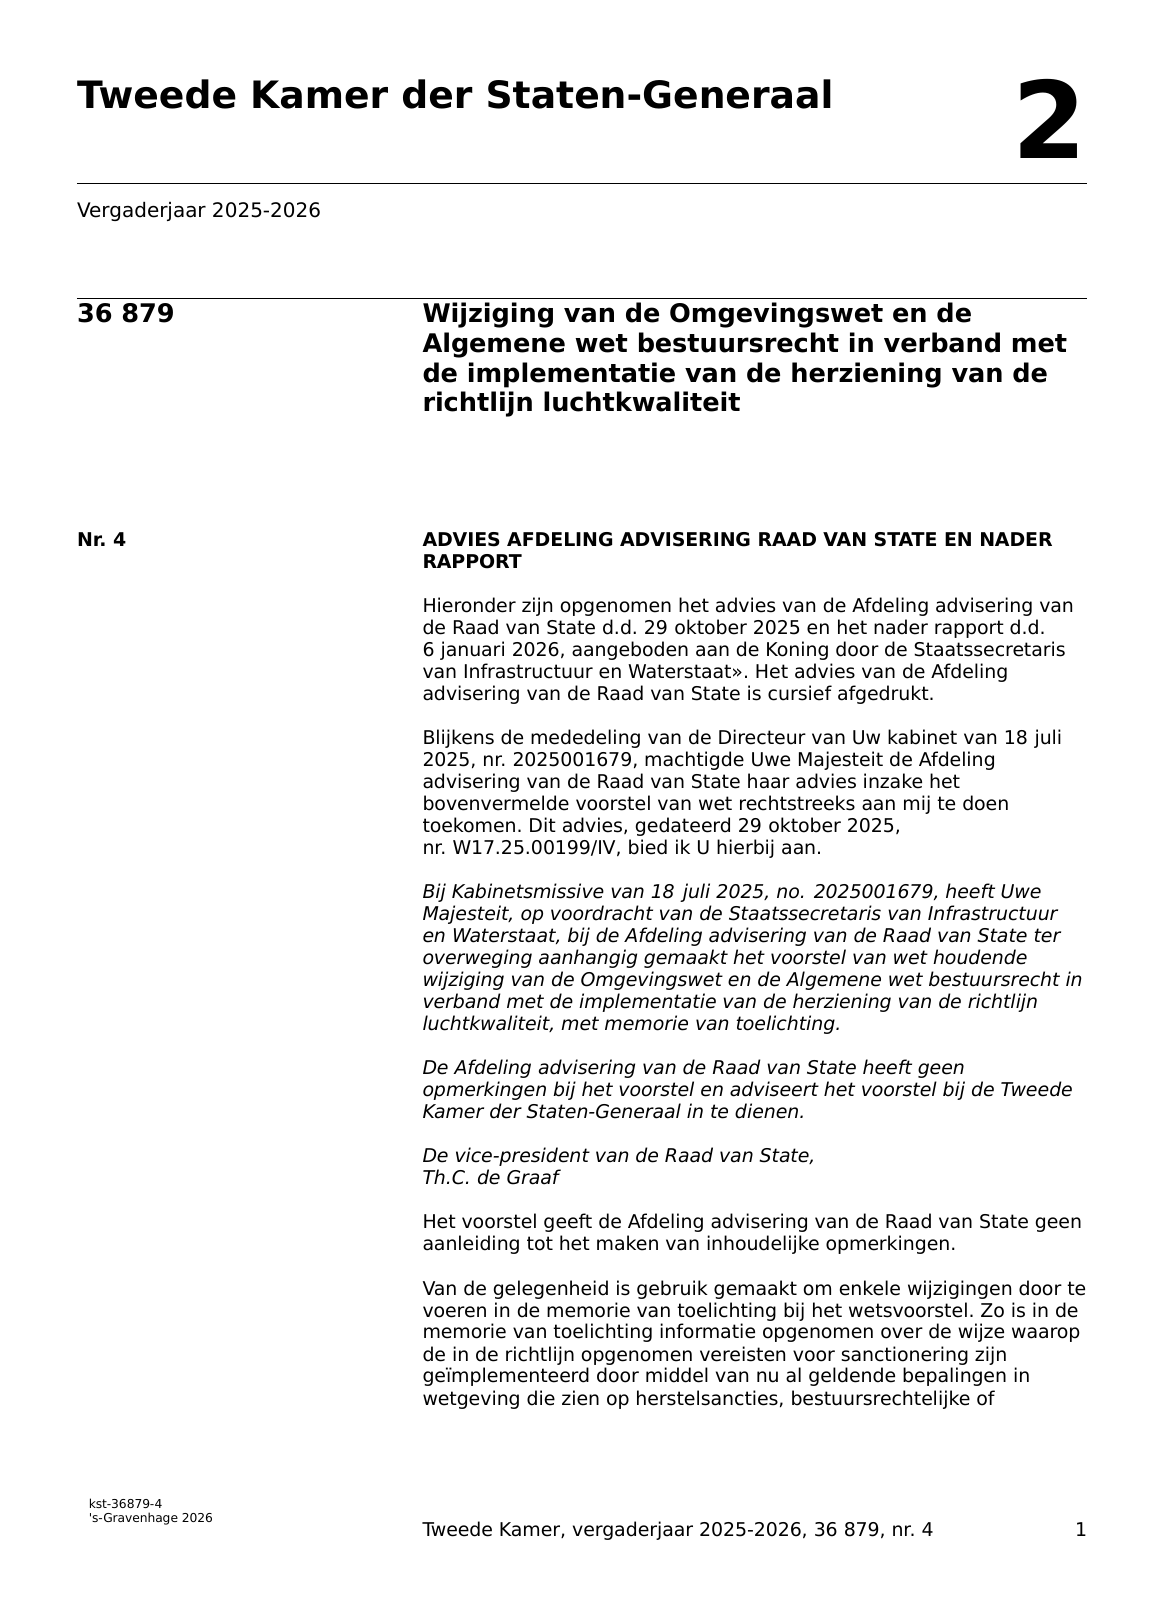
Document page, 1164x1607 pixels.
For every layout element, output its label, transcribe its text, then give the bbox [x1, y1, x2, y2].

text kst-36879-4 [88, 1497, 323, 1511]
subtitle Nr. 4 ADVIES AFDELING ADVISERING RAAD VAN STATE EN NADER RAPPORT [77, 529, 1087, 573]
text Blijkens de mededeling van de Directeur van Uw kabinet van 18 juli 2025, nr. 2025001679, machtigde Uwe Majesteit de Afdeling advisering van de Raad van State haar advies inzake het bovenvermelde voorstel van wet rechtstreeks aan mij te doen toekomen. Dit advies, gedateerd 29 oktober 2025, nr. W17.25.00199/IV, bied ik U hierbij aan. [422, 727, 1087, 859]
table_header 2 [886, 59, 1087, 183]
text Bij Kabinetsmissive van 18 juli 2025, no. 2025001679, heeft Uwe Majesteit, op voordracht van de Staatssecretaris van Infrastructuur en Waterstaat, bij de Afdeling advisering van de Raad van State ter overweging aanhangig gemaakt het voorstel van wet houdende wijziging van de Omgevingswet en de Algemene wet bestuursrecht in verband met de implementatie van de herziening van de richtlijn luchtkwaliteit, met memorie van toelichting. [422, 881, 1087, 1035]
text Het voorstel geeft de Afdeling advisering van de Raad van State geen aanleiding tot het maken van inhoudelijke opmerkingen. [422, 1211, 1087, 1255]
text Van de gelegenheid is gebruik gemaakt om enkele wijzigingen door te voeren in de memorie van toelichting bij het wetsvoorstel. Zo is in de memorie van toelichting informatie opgenomen over de wijze waarop de in de richtlijn opgenomen vereisten voor sanctionering zijn geïmplementeerd door middel van nu al geldende bepalingen in wetgeving die zien op herstelsancties, bestuursrechtelijke of [422, 1277, 1087, 1409]
table_header Tweede Kamer der Staten-Generaal [77, 59, 886, 183]
text De Afdeling advisering van de Raad van State heeft geen opmerkingen bij het voorstel en adviseert het voorstel bij de Tweede Kamer der Staten-Generaal in te dienen. [422, 1057, 1087, 1123]
table_cell Vergaderjaar 2025-2026 [77, 184, 1087, 298]
subtitle 36 879 Wijziging van de Omgevingswet en de Algemene wet bestuursrecht in verband met de implementatie van de herziening van de richtlijn luchtkwaliteit [77, 299, 1087, 418]
text Th.C. de Graaf [422, 1167, 1087, 1189]
text De vice-president van de Raad van State, [422, 1145, 1087, 1167]
text Hieronder zijn opgenomen het advies van de Afdeling advisering van de Raad van State d.d. 29 oktober 2025 en het nader rapport d.d. 6 januari 2026, aangeboden aan de Koning door de Staatssecretaris van Infrastructuur en Waterstaat». Het advies van de Afdeling advisering van de Raad van State is cursief afgedrukt. [422, 595, 1087, 705]
text 's-Gravenhage 2026 [88, 1511, 323, 1525]
